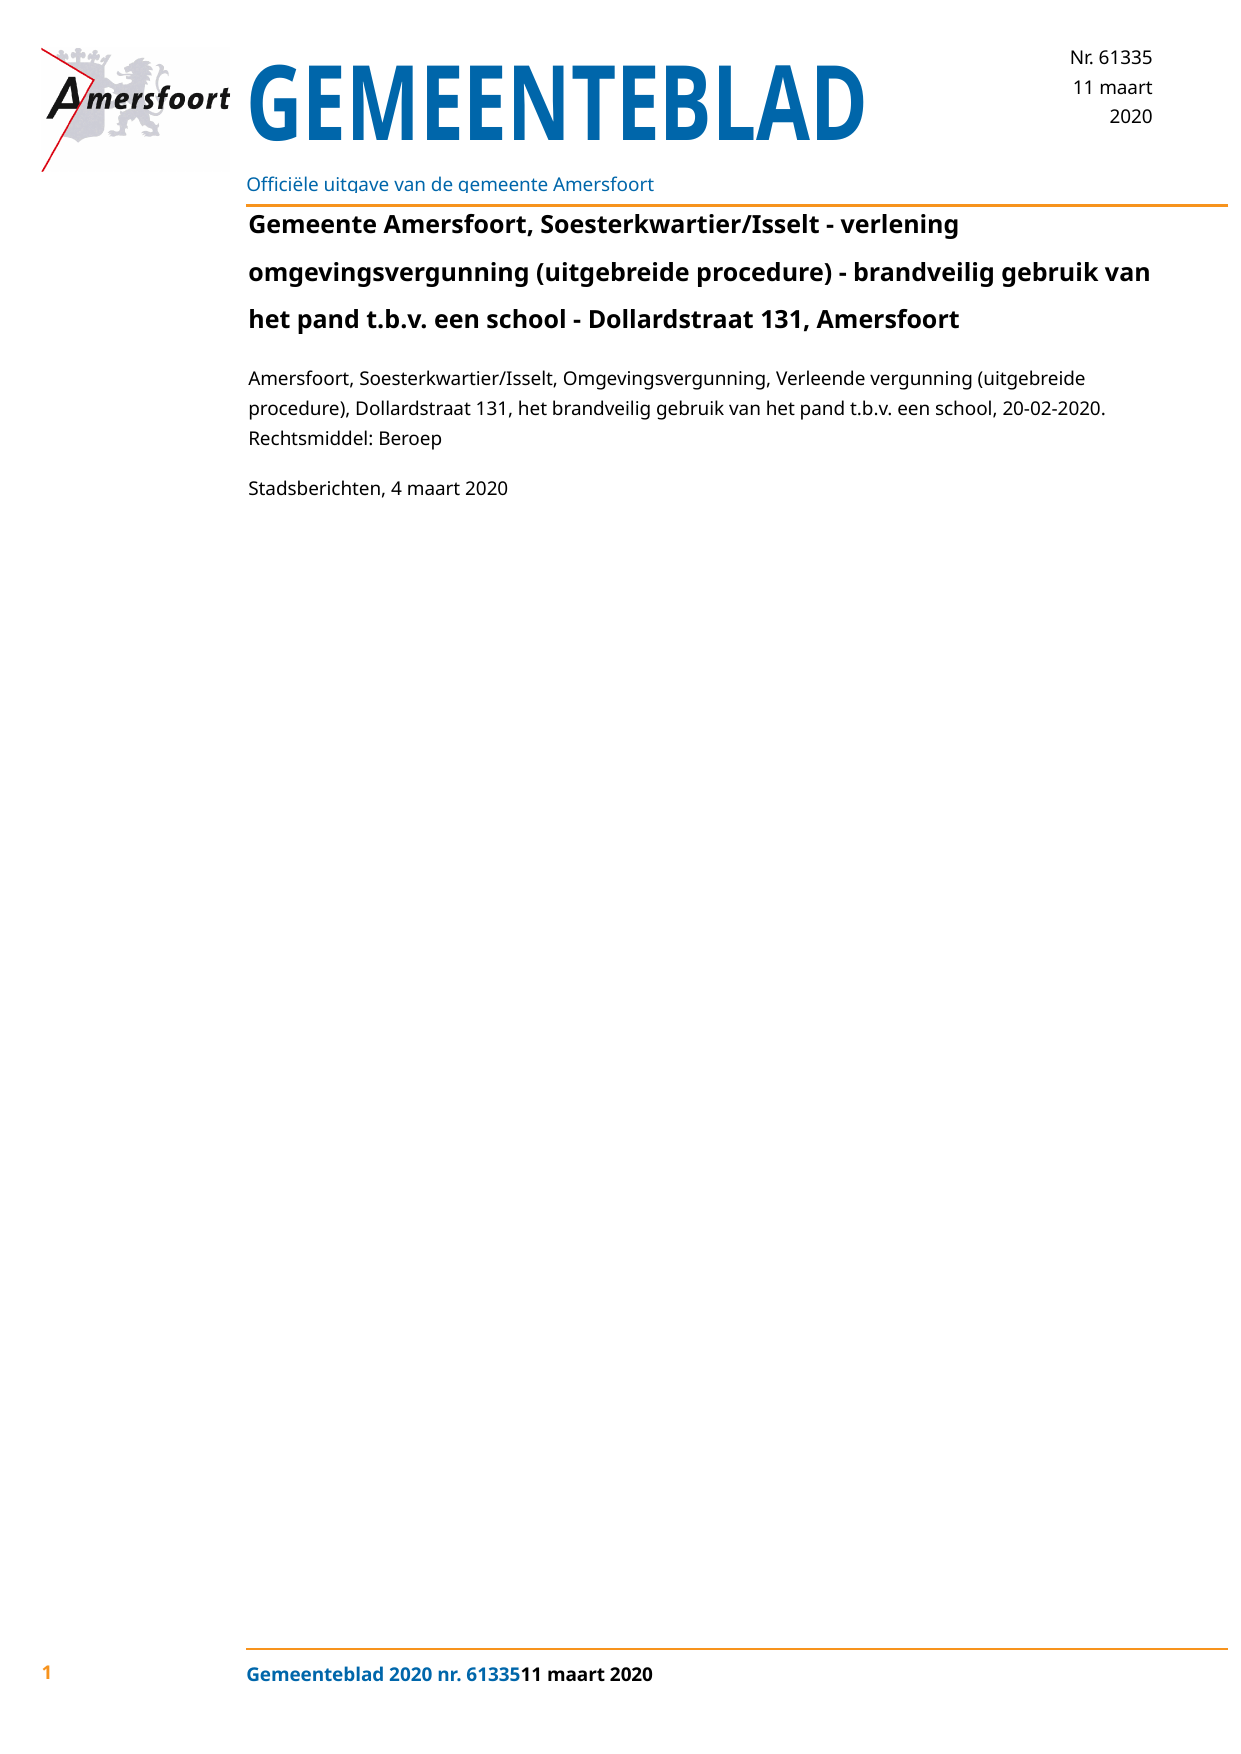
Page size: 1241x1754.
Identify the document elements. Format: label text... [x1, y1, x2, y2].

text Amersfoort, Soesterkwartier/Isselt, Omgevingsvergunning, Verleende vergunning (uitgebreide procedure), Dollardstraat 131, het brandveilig gebruik van het pand t.b.v. een school, 20-02-2020. Rechtsmiddel: Beroep [248, 366, 1152, 450]
picture [41, 47, 231, 172]
text Gemeente Amersfoort, Soesterkwartier/Isselt - verlening omgevingsvergunning (uitgebreide procedure) - brandveilig gebruik van het pand t.b.v. een school - Dollardstraat 131, Amersfoort [248, 207, 1152, 336]
text Stadsberichten, 4 maart 2020 [248, 475, 1152, 501]
